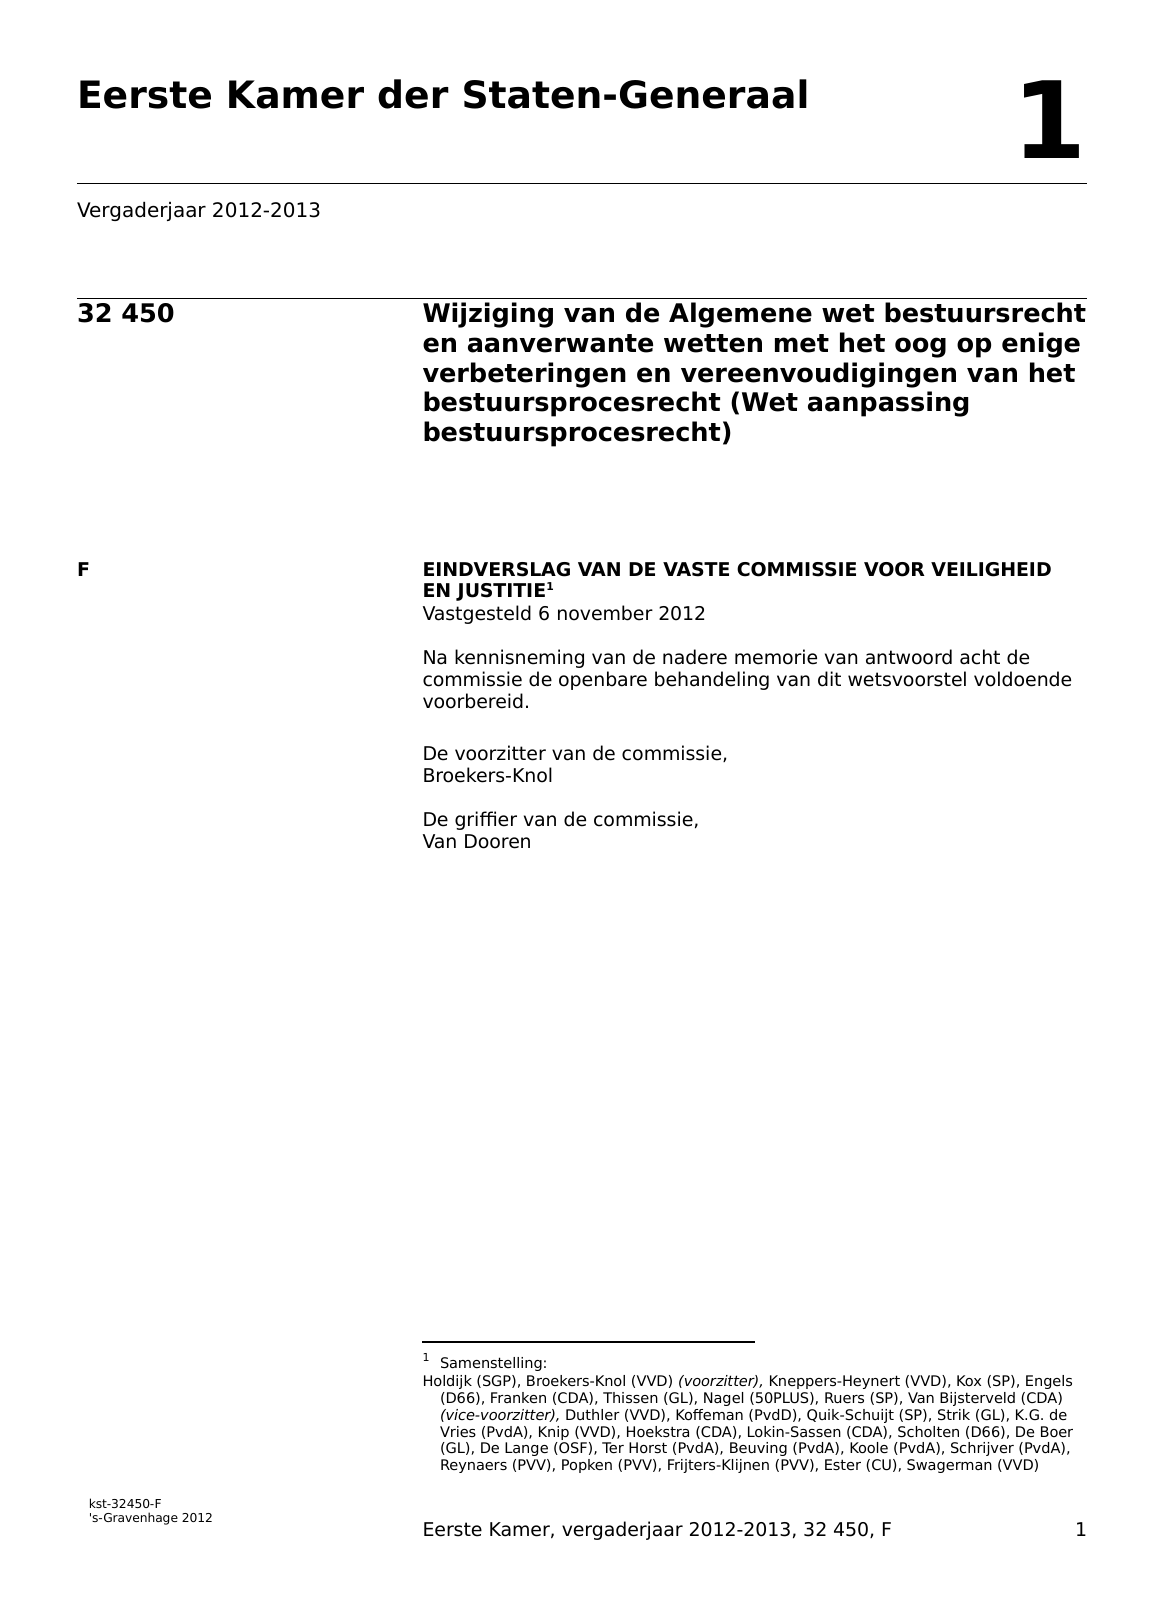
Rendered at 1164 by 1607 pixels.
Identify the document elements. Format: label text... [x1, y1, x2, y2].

subtitle F EINDVERSLAG VAN DE VASTE COMMISSIE VOOR VEILIGHEID EN JUSTITIE [77, 558, 1087, 602]
text Vastgesteld 6 november 2012 [422, 602, 1087, 624]
text kst-32450-F [88, 1497, 323, 1511]
text De griffier van de commissie, Van Dooren [422, 809, 1087, 853]
text Na kennisneming van de nadere memorie van antwoord acht de commissie de openbare behandeling van dit wetsvoorstel voldoende voorbereid. [422, 647, 1087, 712]
text De voorzitter van de commissie, Broekers-Knol [422, 742, 1087, 786]
text Holdijk (SGP), Broekers-Knol (VVD) (voorzitter), Kneppers-Heynert (VVD), Kox (SP), Engels (D66), Franken (CDA), Thissen (GL), Nagel (50PLUS), Ruers (SP), Van Bijsterveld (CDA) (vice-voorzitter), Duthler (VVD), Koffeman (PvdD), Quik-Schuijt (SP), Strik (GL), K.G. de Vries (PvdA), Knip (VVD), Hoekstra (CDA), Lokin-Sassen (CDA), Scholten (D66), De Boer (GL), De Lange (OSF), Ter Horst (PvdA), Beuving (PvdA), Koole (PvdA), Schrijver (PvdA), Reynaers (PVV), Popken (PVV), Frijters-Klijnen (PVV), Ester (CU), Swagerman (VVD) [422, 1373, 1087, 1474]
table_cell Vergaderjaar 2012-2013 [77, 184, 1087, 298]
table_header Eerste Kamer der Staten-Generaal [77, 59, 886, 183]
text Samenstelling: [422, 1351, 1087, 1373]
table_header 1 [886, 59, 1087, 183]
subtitle 32 450 Wijziging van de Algemene wet bestuursrecht en aanverwante wetten met het oog op enige verbeteringen en vereenvoudigingen van het bestuursprocesrecht (Wet aanpassing bestuursprocesrecht) [77, 299, 1087, 447]
text 's-Gravenhage 2012 [88, 1511, 323, 1525]
